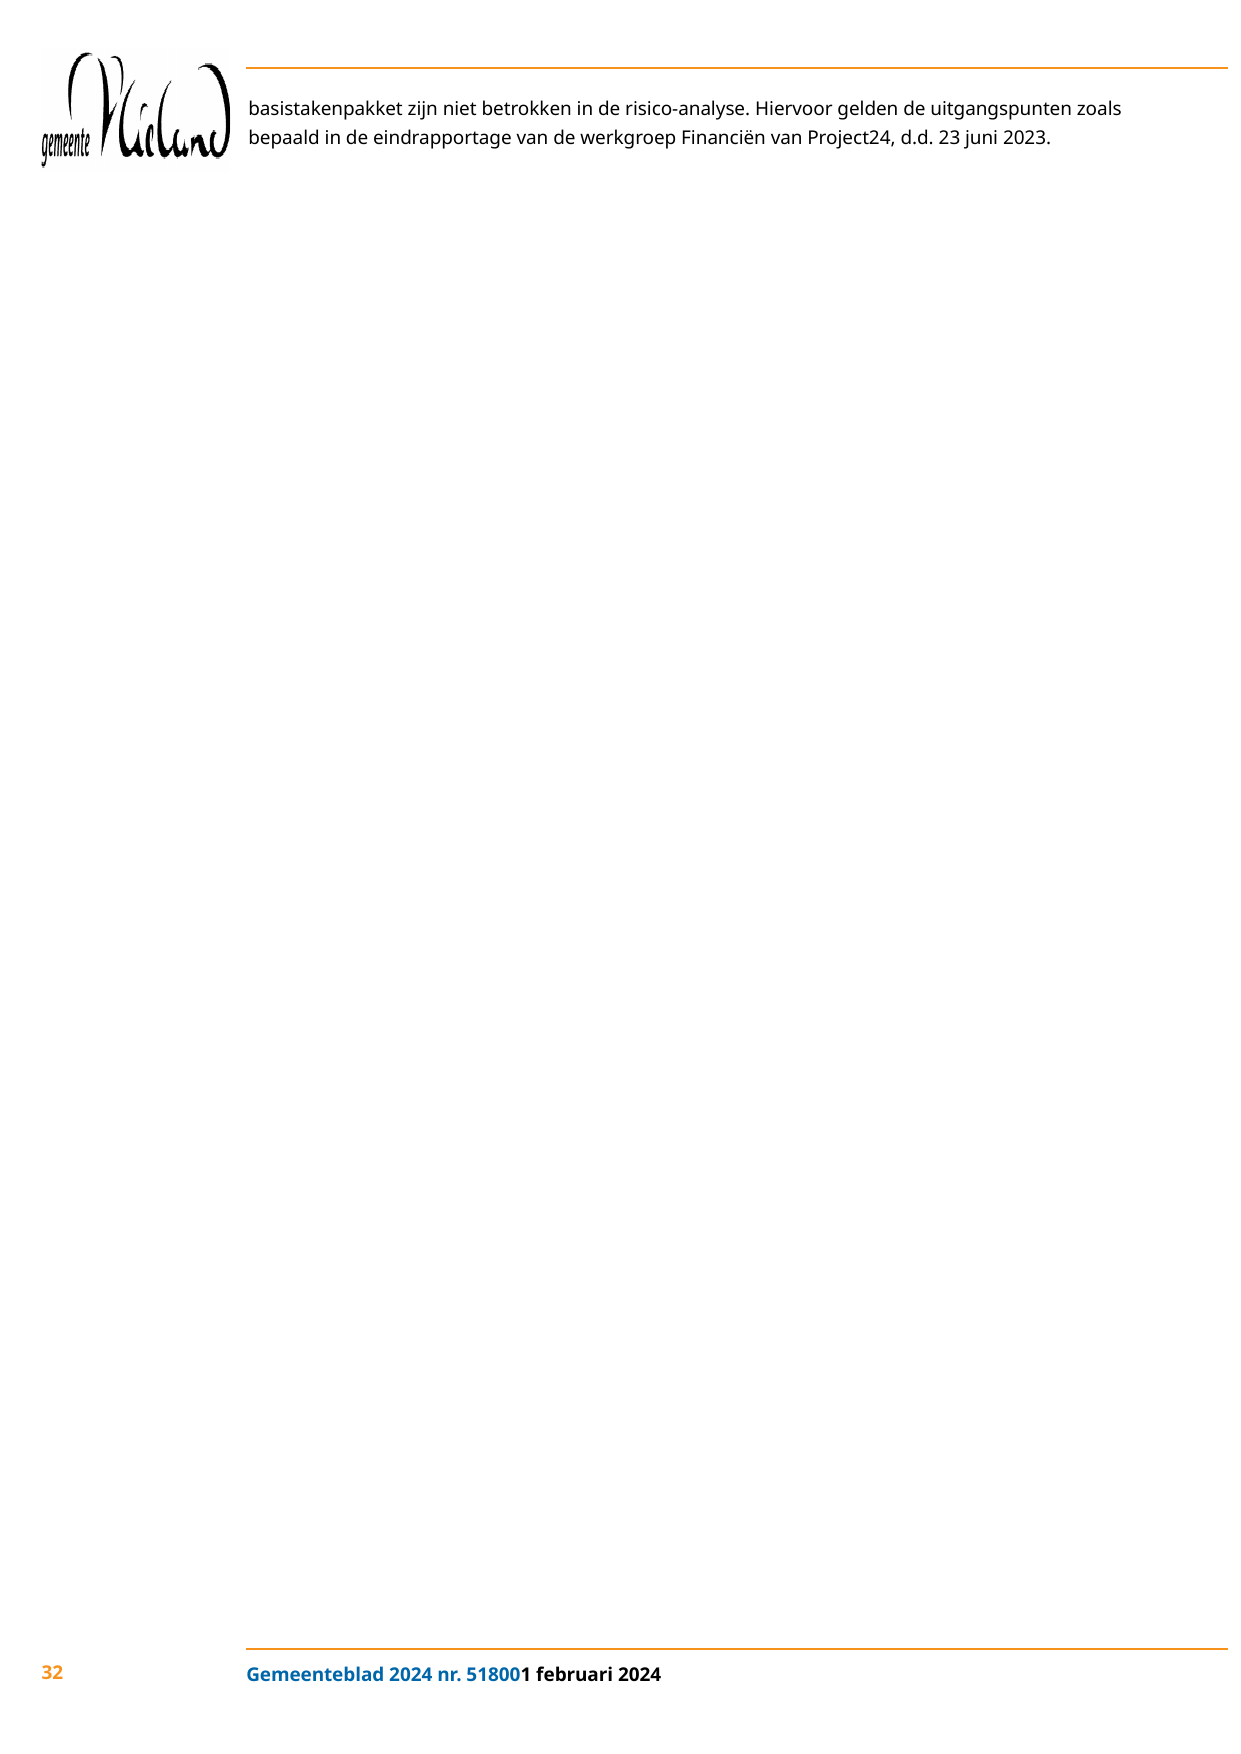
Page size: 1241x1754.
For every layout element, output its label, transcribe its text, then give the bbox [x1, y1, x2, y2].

text basistakenpakket zijn niet betrokken in de risico-analyse. Hiervoor gelden de uitgangspunten zoals bepaald in de eindrapportage van de werkgroep Financiën van Project24, d.d. 23 juni 2023. [248, 95, 1152, 150]
picture [41, 47, 231, 172]
